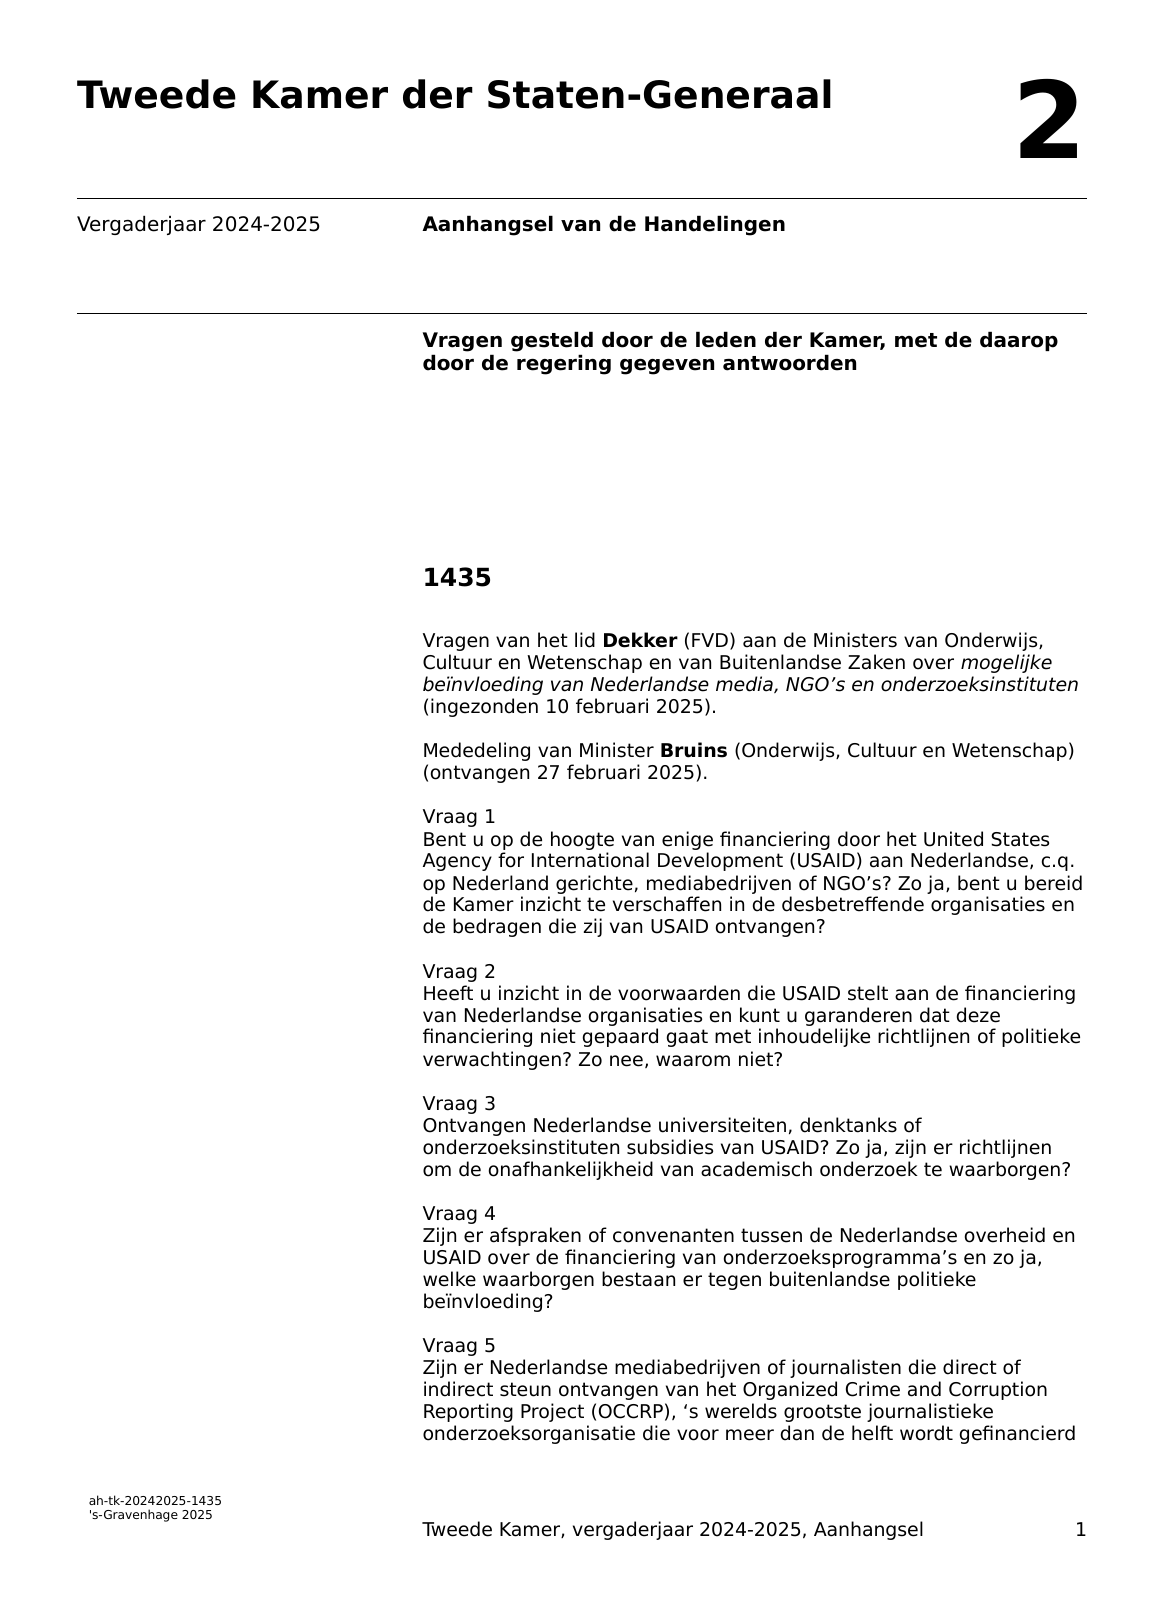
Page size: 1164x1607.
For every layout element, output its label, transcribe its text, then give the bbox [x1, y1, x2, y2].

text 's-Gravenhage 2025 [88, 1508, 323, 1522]
text Zijn er afspraken of convenanten tussen de Nederlandse overheid en USAID over de financiering van onderzoeksprogramma’s en zo ja, welke waarborgen bestaan er tegen buitenlandse politieke beïnvloeding? [422, 1225, 1087, 1313]
table_cell Aanhangsel van de Handelingen [422, 199, 1087, 313]
text ah-tk-20242025-1435 [88, 1494, 323, 1508]
text Heeft u inzicht in de voorwaarden die USAID stelt aan de financiering van Nederlandse organisaties en kunt u garanderen dat deze financiering niet gepaard gaat met inhoudelijke richtlijnen of politieke verwachtingen? Zo nee, waarom niet? [422, 982, 1087, 1070]
text Mededeling van Minister Bruins (Onderwijs, Cultuur en Wetenschap) (ontvangen 27 februari 2025). [422, 740, 1087, 784]
text Vragen van het lid Dekker (FVD) aan de Ministers van Onderwijs, Cultuur en Wetenschap en van Buitenlandse Zaken over mogelijke beïnvloeding van Nederlandse media, NGO’s en onderzoeksinstituten (ingezonden 10 februari 2025). [422, 630, 1087, 718]
text Vraag 1 [422, 806, 1087, 828]
text Vraag 2 [422, 961, 1087, 982]
table_header 2 [886, 59, 1087, 198]
table_header Tweede Kamer der Staten-Generaal [77, 59, 886, 198]
text Bent u op de hoogte van enige financiering door het United States Agency for International Development (USAID) aan Nederlandse, c.q. op Nederland gerichte, mediabedrijven of NGO’s? Zo ja, bent u bereid de Kamer inzicht te verschaffen in de desbetreffende organisaties en de bedragen die zij van USAID ontvangen? [422, 828, 1087, 938]
text Vraag 5 [422, 1335, 1087, 1357]
text Vraag 4 [422, 1203, 1087, 1225]
text Ontvangen Nederlandse universiteiten, denktanks of onderzoeksinstituten subsidies van USAID? Zo ja, zijn er richtlijnen om de onafhankelijkheid van academisch onderzoek te waarborgen? [422, 1114, 1087, 1181]
text 1435 [422, 563, 1087, 592]
table_cell [77, 314, 422, 375]
table_cell Vergaderjaar 2024-2025 [77, 199, 422, 313]
text Zijn er Nederlandse mediabedrijven of journalisten die direct of indirect steun ontvangen van het Organized Crime and Corruption Reporting Project (OCCRP), ‘s werelds grootste journalistieke onderzoeksorganisatie die voor meer dan de helft wordt gefinancierd [422, 1357, 1087, 1445]
table_cell Vragen gesteld door de leden der Kamer, met de daarop door de regering gegeven antwoorden [422, 314, 1087, 375]
text Vraag 3 [422, 1093, 1087, 1114]
